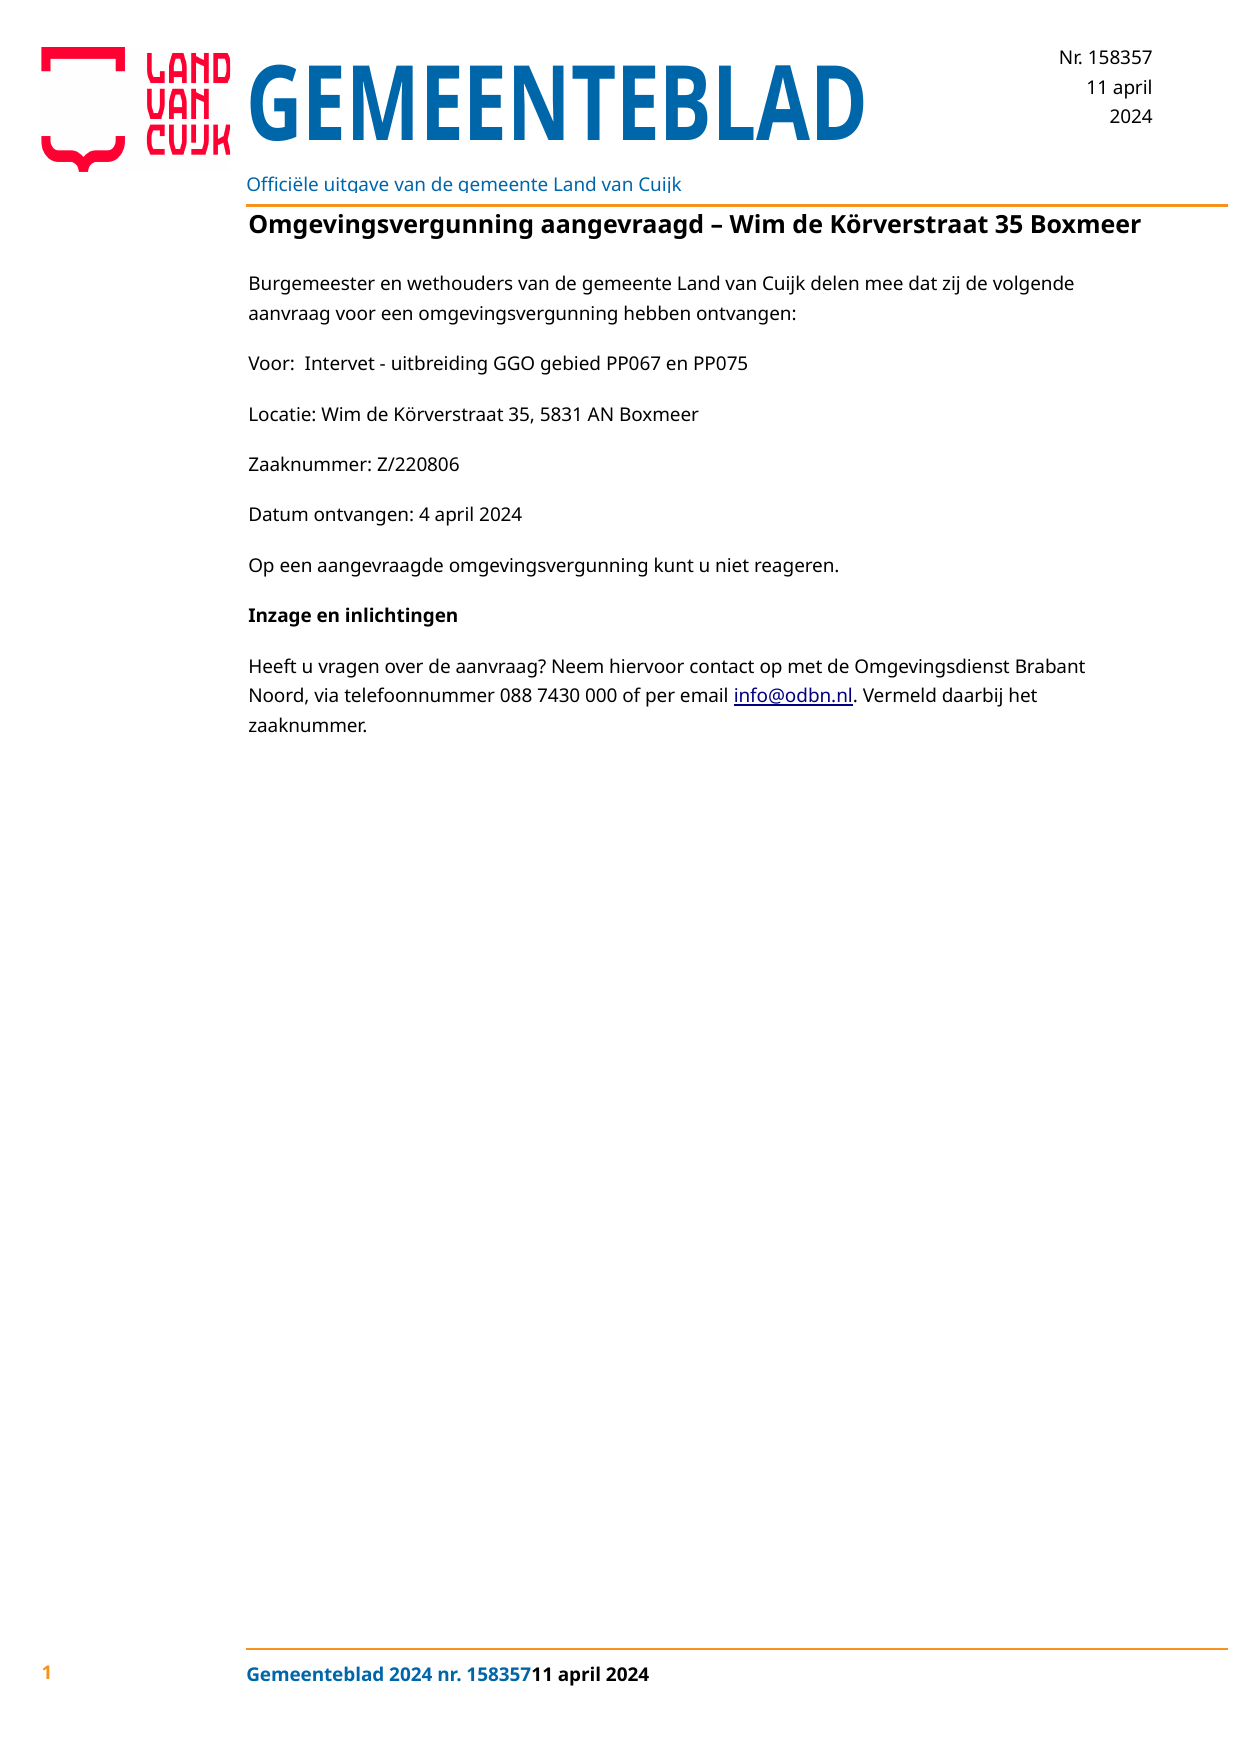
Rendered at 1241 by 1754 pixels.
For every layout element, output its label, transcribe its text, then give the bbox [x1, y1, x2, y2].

picture [41, 47, 231, 172]
text Heeft u vragen over de aanvraag? Neem hiervoor contact op met de Omgevingsdienst Brabant Noord, via telefoonnummer 088 7430 000 of per email info@odbn.nl. Vermeld daarbij het zaaknummer. [248, 653, 1152, 738]
text Op een aangevraagde omgevingsvergunning kunt u niet reageren. [248, 552, 1152, 578]
text Datum ontvangen: 4 april 2024 [248, 502, 1152, 527]
text Zaaknummer: Z/220806 [248, 451, 1152, 477]
text Locatie: Wim de Körverstraat 35, 5831 AN Boxmeer [248, 401, 1152, 426]
text Inzage en inlichtingen [248, 602, 1152, 628]
text Burgemeester en wethouders van de gemeente Land van Cuijk delen mee dat zij de volgende aanvraag voor een omgevingsvergunning hebben ontvangen: [248, 270, 1152, 326]
text Voor: Intervet - uitbreiding GGO gebied PP067 en PP075 [248, 350, 1152, 376]
text Omgevingsvergunning aangevraagd – Wim de Körverstraat 35 Boxmeer [248, 207, 1152, 241]
